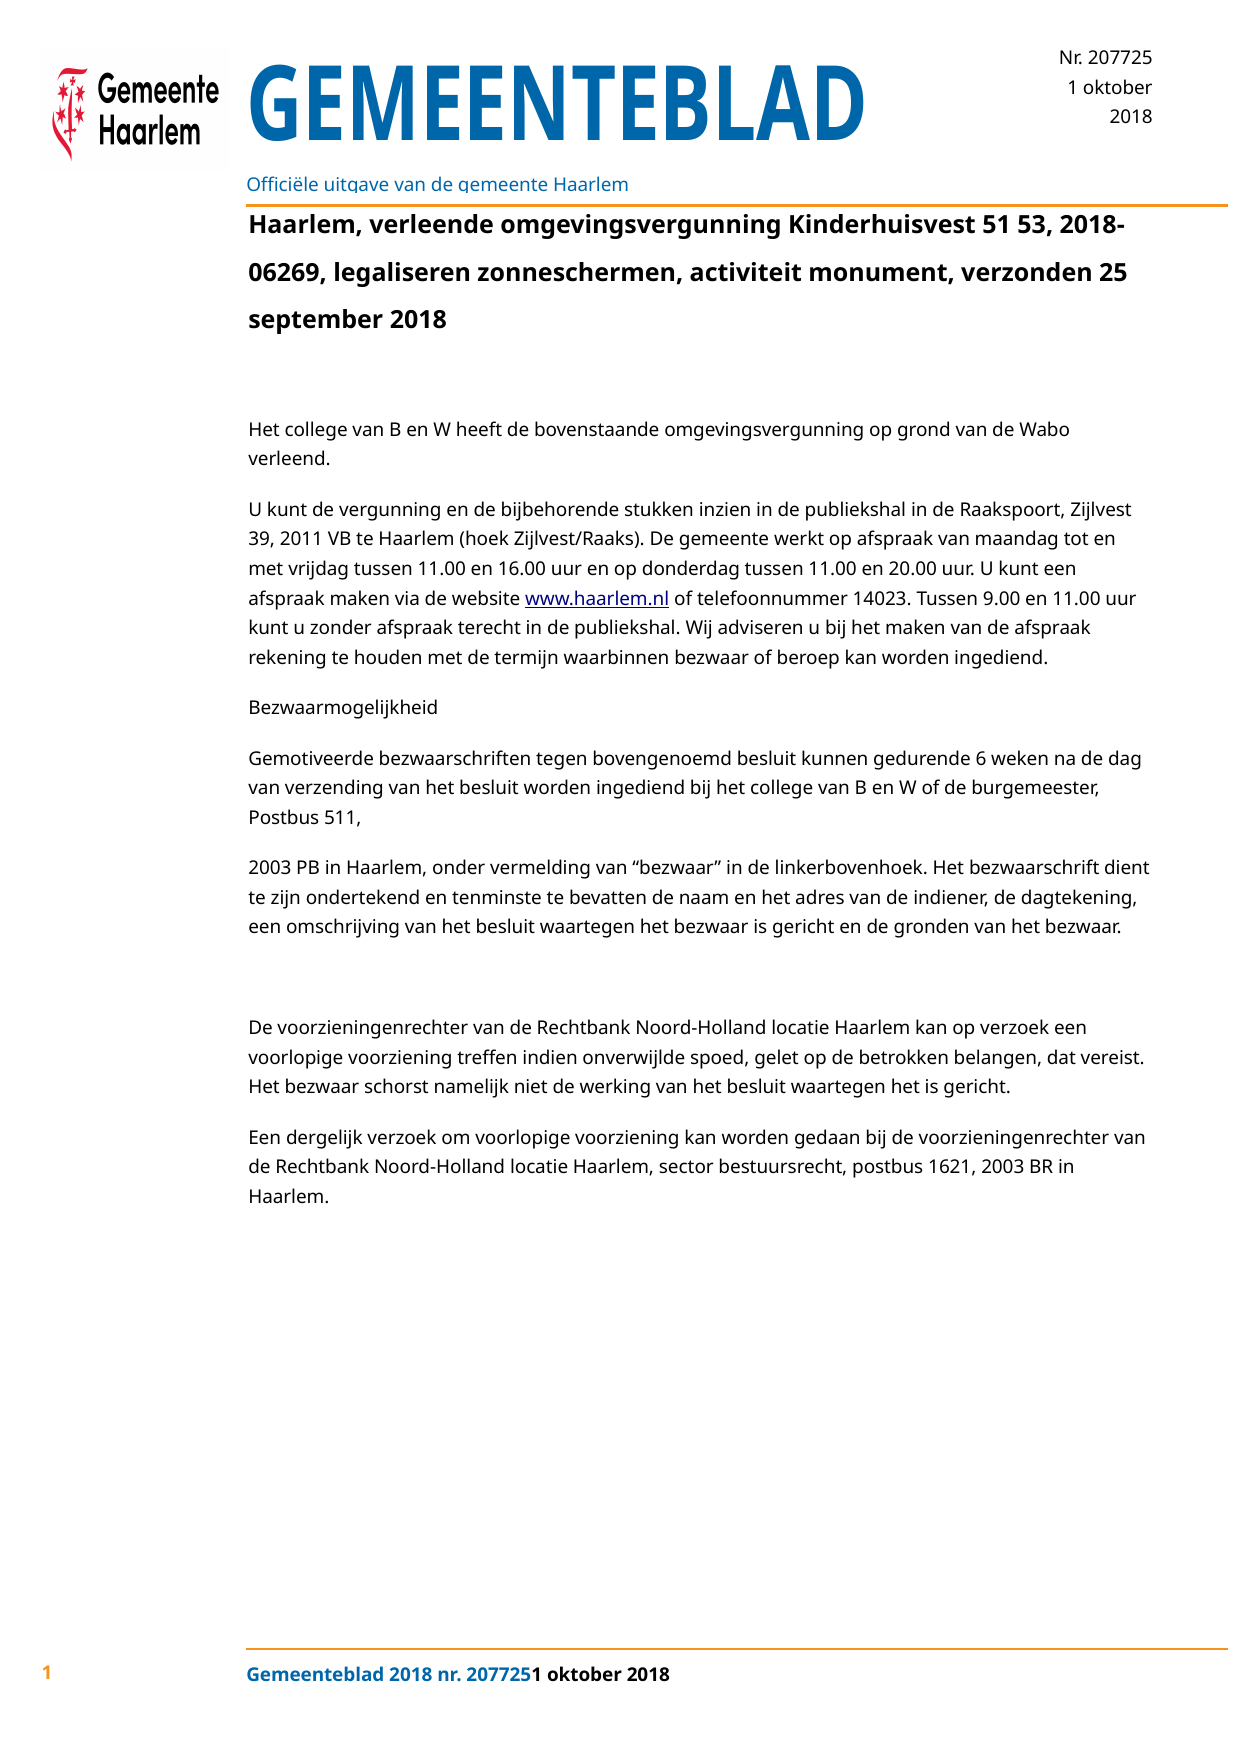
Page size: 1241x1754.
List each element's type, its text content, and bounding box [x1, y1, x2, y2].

text U kunt de vergunning en de bijbehorende stukken inzien in de publiekshal in de Raakspoort, Zijlvest 39, 2011 VB te Haarlem (hoek Zijlvest/Raaks). De gemeente werkt op afspraak van maandag tot en met vrijdag tussen 11.00 en 16.00 uur en op donderdag tussen 11.00 en 20.00 uur. U kunt een afspraak maken via de website www.haarlem.nl of telefoonnummer 14023. Tussen 9.00 en 11.00 uur kunt u zonder afspraak terecht in de publiekshal. Wij adviseren u bij het maken van de afspraak rekening te houden met de termijn waarbinnen bezwaar of beroep kan worden ingediend. [248, 496, 1152, 669]
text Bezwaarmogelijkheid [248, 694, 1152, 720]
text 2003 PB in Haarlem, onder vermelding van “bezwaar” in de linkerbovenhoek. Het bezwaarschrift dient te zijn ondertekend en tenminste te bevatten de naam en het adres van de indiener, de dagtekening, een omschrijving van het besluit waartegen het bezwaar is gericht en de gronden van het bezwaar. [248, 854, 1152, 939]
text De voorzieningenrechter van de Rechtbank Noord-Holland locatie Haarlem kan op verzoek een voorlopige voorziening treffen indien onverwijlde spoed, gelet op de betrokken belangen, dat vereist. Het bezwaar schorst namelijk niet de werking van het besluit waartegen het is gericht. [248, 1014, 1152, 1099]
text Een dergelijk verzoek om voorlopige voorziening kan worden gedaan bij de voorzieningenrechter van de Rechtbank Noord-Holland locatie Haarlem, sector bestuursrecht, postbus 1621, 2003 BR in Haarlem. [248, 1124, 1152, 1209]
text Haarlem, verleende omgevingsvergunning Kinderhuisvest 51 53, 2018-06269, legaliseren zonneschermen, activiteit monument, verzonden 25 september 2018 [248, 207, 1152, 336]
text Gemotiveerde bezwaarschriften tegen bovengenoemd besluit kunnen gedurende 6 weken na de dag van verzending van het besluit worden ingediend bij het college van B en W of de burgemeester, Postbus 511, [248, 745, 1152, 829]
text Het college van B en W heeft de bovenstaande omgevingsvergunning op grond van de Wabo verleend. [248, 416, 1152, 471]
picture [41, 47, 231, 172]
